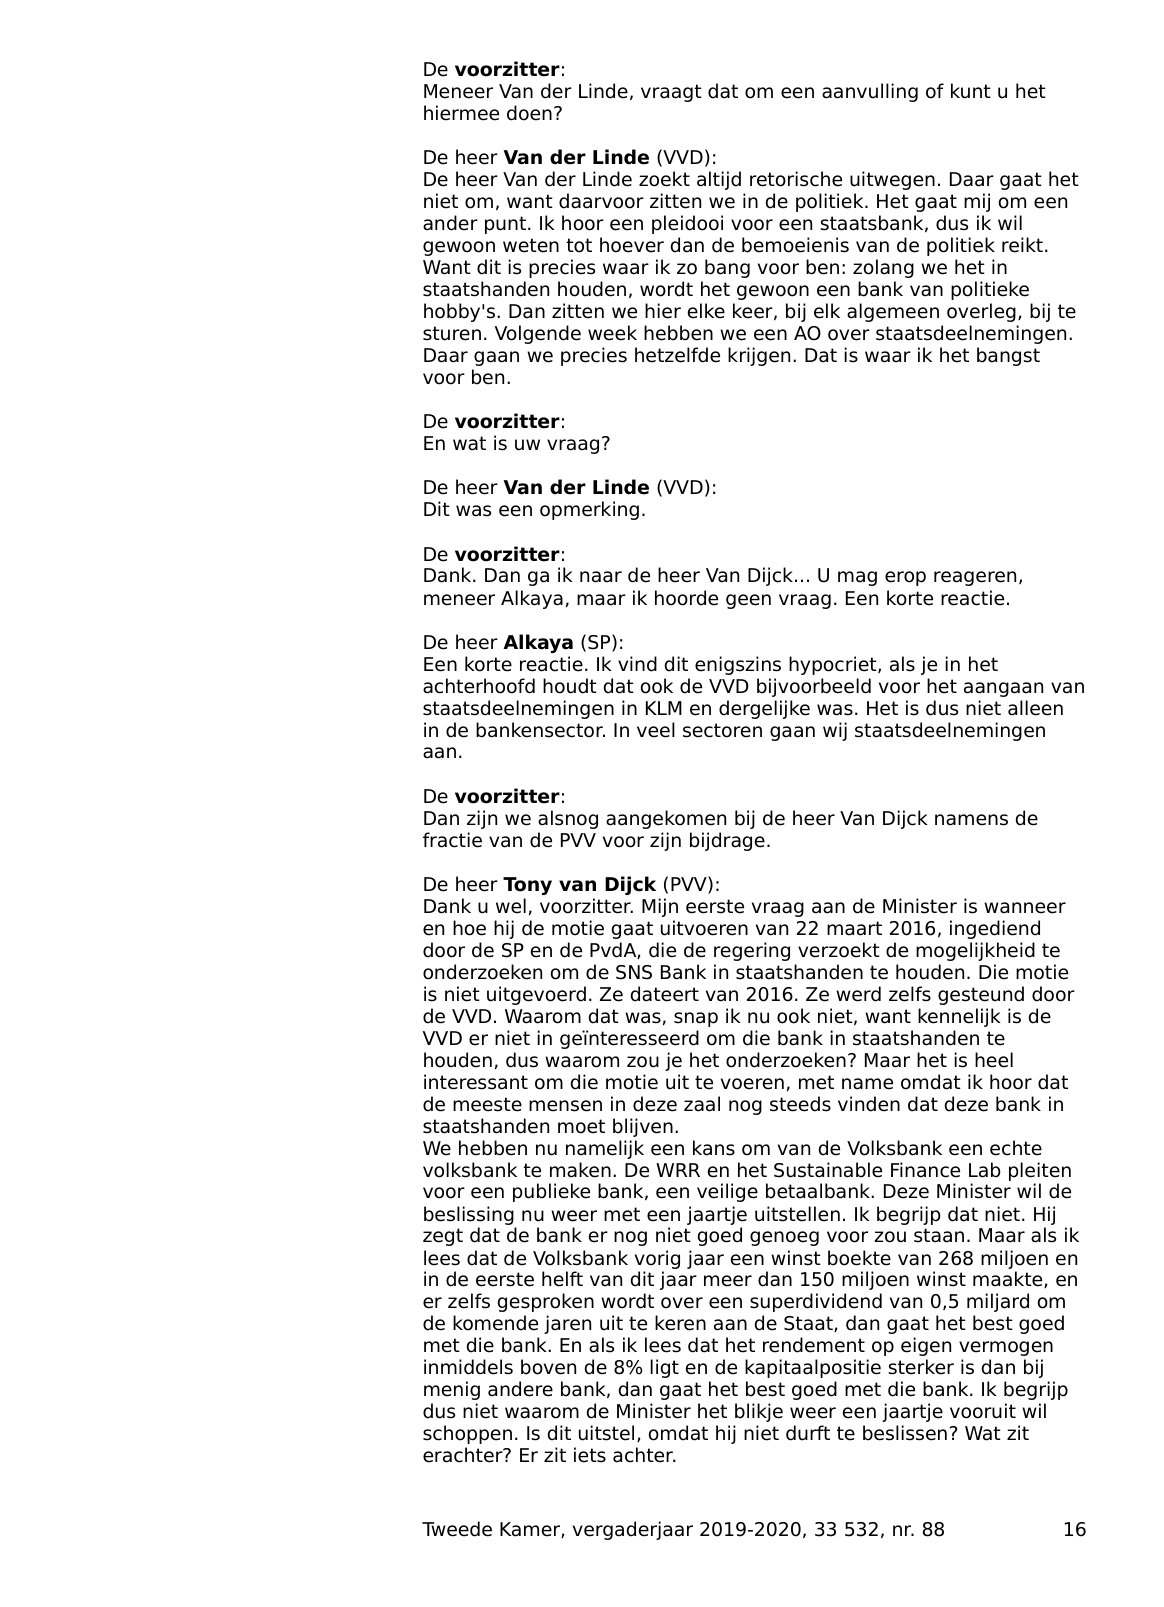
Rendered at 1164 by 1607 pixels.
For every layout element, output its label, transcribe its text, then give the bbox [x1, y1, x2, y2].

text En wat is uw vraag? [422, 433, 1087, 455]
text De heer Van der Linde (VVD): [422, 477, 1087, 499]
text We hebben nu namelijk een kans om van de Volksbank een echte volksbank te maken. De WRR en het Sustainable Finance Lab pleiten voor een publieke bank, een veilige betaalbank. Deze Minister wil de beslissing nu weer met een jaartje uitstellen. Ik begrijp dat niet. Hij zegt dat de bank er nog niet goed genoeg voor zou staan. Maar als ik lees dat de Volksbank vorig jaar een winst boekte van 268 miljoen en in de eerste helft van dit jaar meer dan 150 miljoen winst maakte, en er zelfs gesproken wordt over een superdividend van 0,5 miljard om de komende jaren uit te keren aan de Staat, dan gaat het best goed met die bank. En als ik lees dat het rendement op eigen vermogen inmiddels boven de 8% ligt en de kapitaalpositie sterker is dan bij menig andere bank, dan gaat het best goed met die bank. Ik begrijp dus niet waarom de Minister het blikje weer een jaartje vooruit wil schoppen. Is dit uitstel, omdat hij niet durft te beslissen? Wat zit erachter? Er zit iets achter. [422, 1137, 1087, 1467]
text Een korte reactie. Ik vind dit enigszins hypocriet, als je in het achterhoofd houdt dat ook de VVD bijvoorbeeld voor het aangaan van staatsdeelnemingen in KLM en dergelijke was. Het is dus niet alleen in de bankensector. In veel sectoren gaan wij staatsdeelnemingen aan. [422, 653, 1087, 763]
text Dan zijn we alsnog aangekomen bij de heer Van Dijck namens de fractie van de PVV voor zijn bijdrage. [422, 808, 1087, 852]
text De heer Tony van Dijck (PVV): [422, 874, 1087, 896]
text Dit was een opmerking. [422, 499, 1087, 521]
text Dank u wel, voorzitter. Mijn eerste vraag aan de Minister is wanneer en hoe hij de motie gaat uitvoeren van 22 maart 2016, ingediend door de SP en de PvdA, die de regering verzoekt de mogelijkheid te onderzoeken om de SNS Bank in staatshanden te houden. Die motie is niet uitgevoerd. Ze dateert van 2016. Ze werd zelfs gesteund door de VVD. Waarom dat was, snap ik nu ook niet, want kennelijk is de VVD er niet in geïnteresseerd om die bank in staatshanden te houden, dus waarom zou je het onderzoeken? Maar het is heel interessant om die motie uit te voeren, met name omdat ik hoor dat de meeste mensen in deze zaal nog steeds vinden dat deze bank in staatshanden moet blijven. [422, 896, 1087, 1137]
text De heer Van der Linde zoekt altijd retorische uitwegen. Daar gaat het niet om, want daarvoor zitten we in de politiek. Het gaat mij om een ander punt. Ik hoor een pleidooi voor een staatsbank, dus ik wil gewoon weten tot hoever dan de bemoeienis van de politiek reikt. Want dit is precies waar ik zo bang voor ben: zolang we het in staatshanden houden, wordt het gewoon een bank van politieke hobby's. Dan zitten we hier elke keer, bij elk algemeen overleg, bij te sturen. Volgende week hebben we een AO over staatsdeelnemingen. Daar gaan we precies hetzelfde krijgen. Dat is waar ik het bangst voor ben. [422, 169, 1087, 389]
text De voorzitter: [422, 786, 1087, 808]
text Meneer Van der Linde, vraagt dat om een aanvulling of kunt u het hiermee doen? [422, 81, 1087, 125]
text De heer Van der Linde (VVD): [422, 147, 1087, 169]
text De voorzitter: [422, 543, 1087, 565]
text De voorzitter: [422, 59, 1087, 81]
text Dank. Dan ga ik naar de heer Van Dijck... U mag erop reageren, meneer Alkaya, maar ik hoorde geen vraag. Een korte reactie. [422, 565, 1087, 609]
text De heer Alkaya (SP): [422, 632, 1087, 653]
text De voorzitter: [422, 411, 1087, 433]
